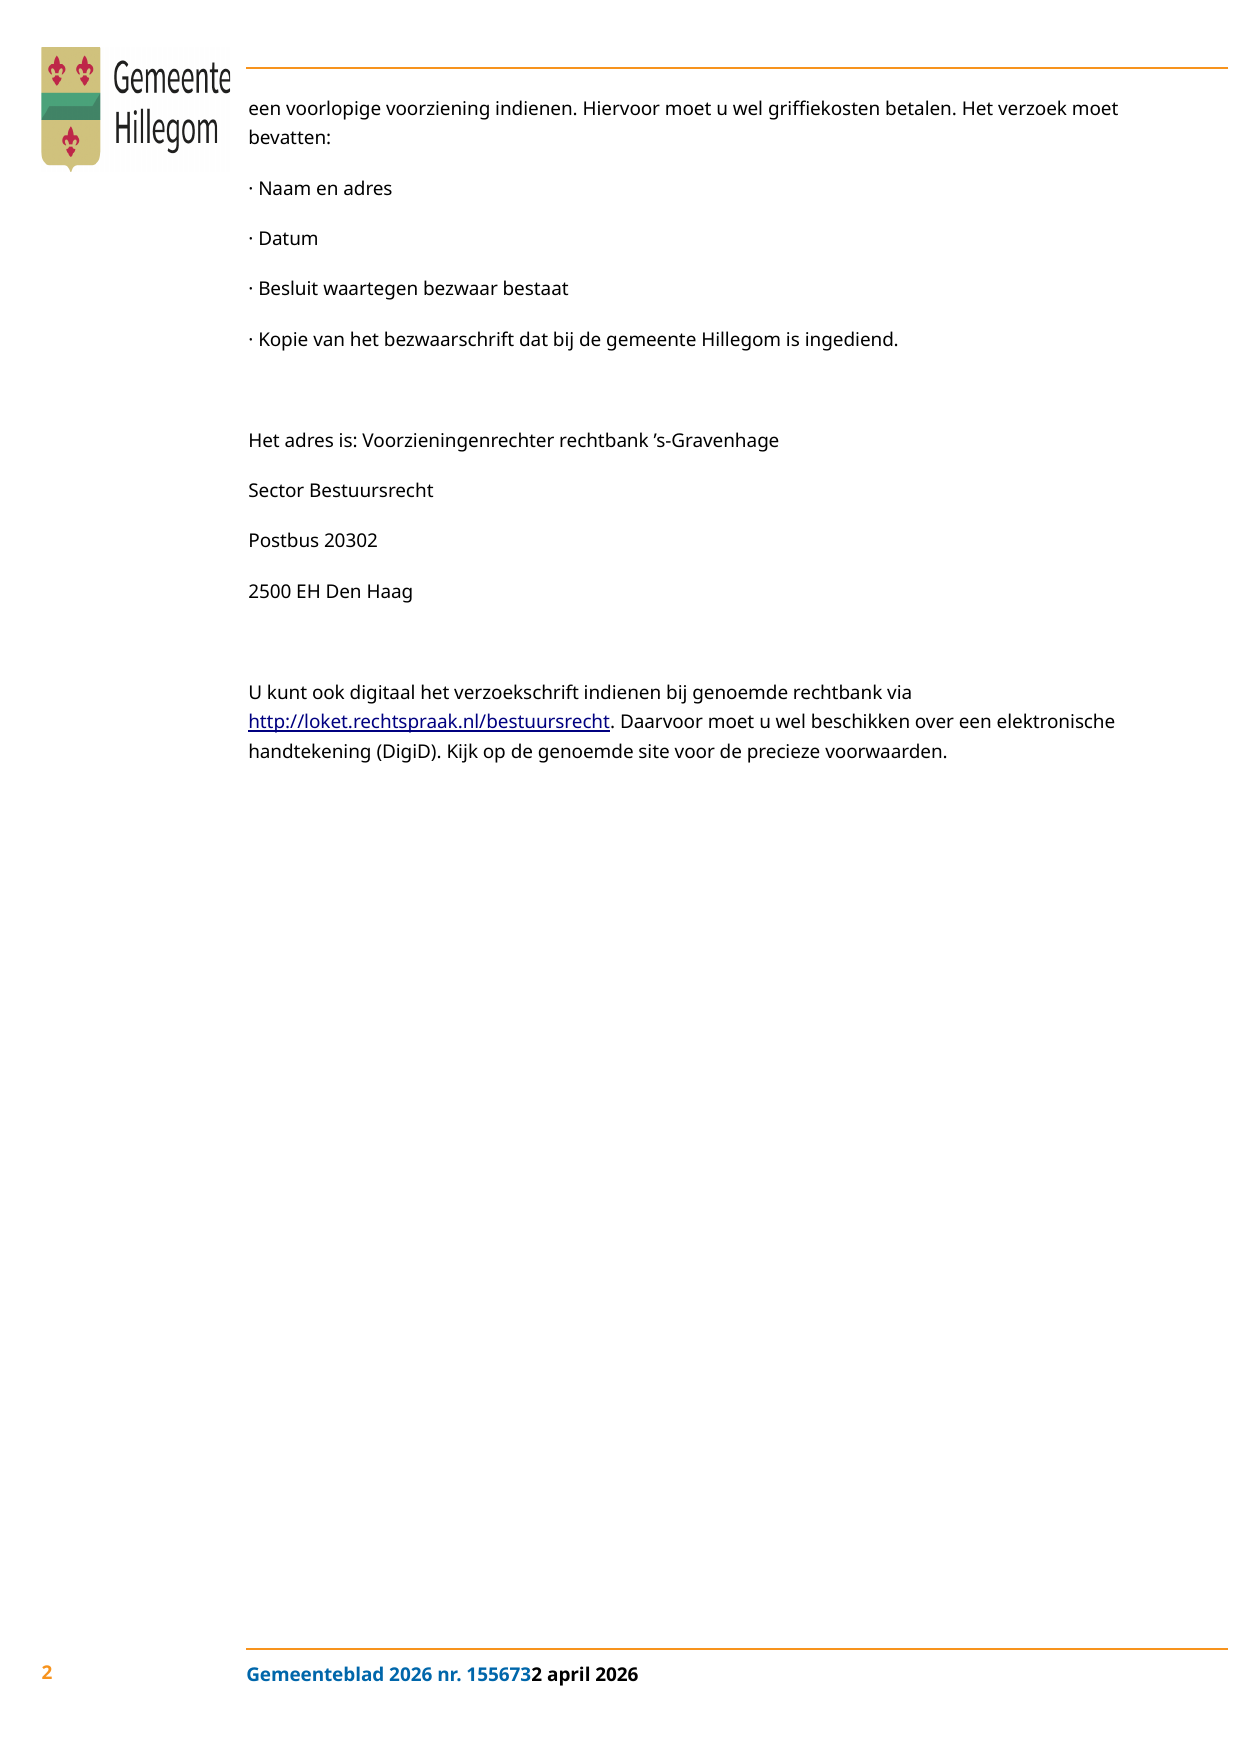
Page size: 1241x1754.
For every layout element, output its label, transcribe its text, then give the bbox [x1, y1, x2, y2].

text · Datum [248, 225, 1152, 251]
text Sector Bestuursrecht [248, 477, 1152, 503]
text · Naam en adres [248, 175, 1152, 201]
picture [41, 47, 231, 172]
text 2500 EH Den Haag [248, 578, 1152, 604]
text · Besluit waartegen bezwaar bestaat [248, 276, 1152, 301]
text U kunt ook digitaal het verzoekschrift indienen bij genoemde rechtbank via http://loket.rechtspraak.nl/bestuursrecht. Daarvoor moet u wel beschikken over een elektronische handtekening (DigiD). Kijk op de genoemde site voor de precieze voorwaarden. [248, 679, 1152, 764]
text Het adres is: Voorzieningenrechter rechtbank ’s-Gravenhage [248, 427, 1152, 453]
text een voorlopige voorziening indienen. Hiervoor moet u wel griffiekosten betalen. Het verzoek moet bevatten: [248, 95, 1152, 150]
text · Kopie van het bezwaarschrift dat bij de gemeente Hillegom is ingediend. [248, 326, 1152, 352]
text Postbus 20302 [248, 528, 1152, 553]
